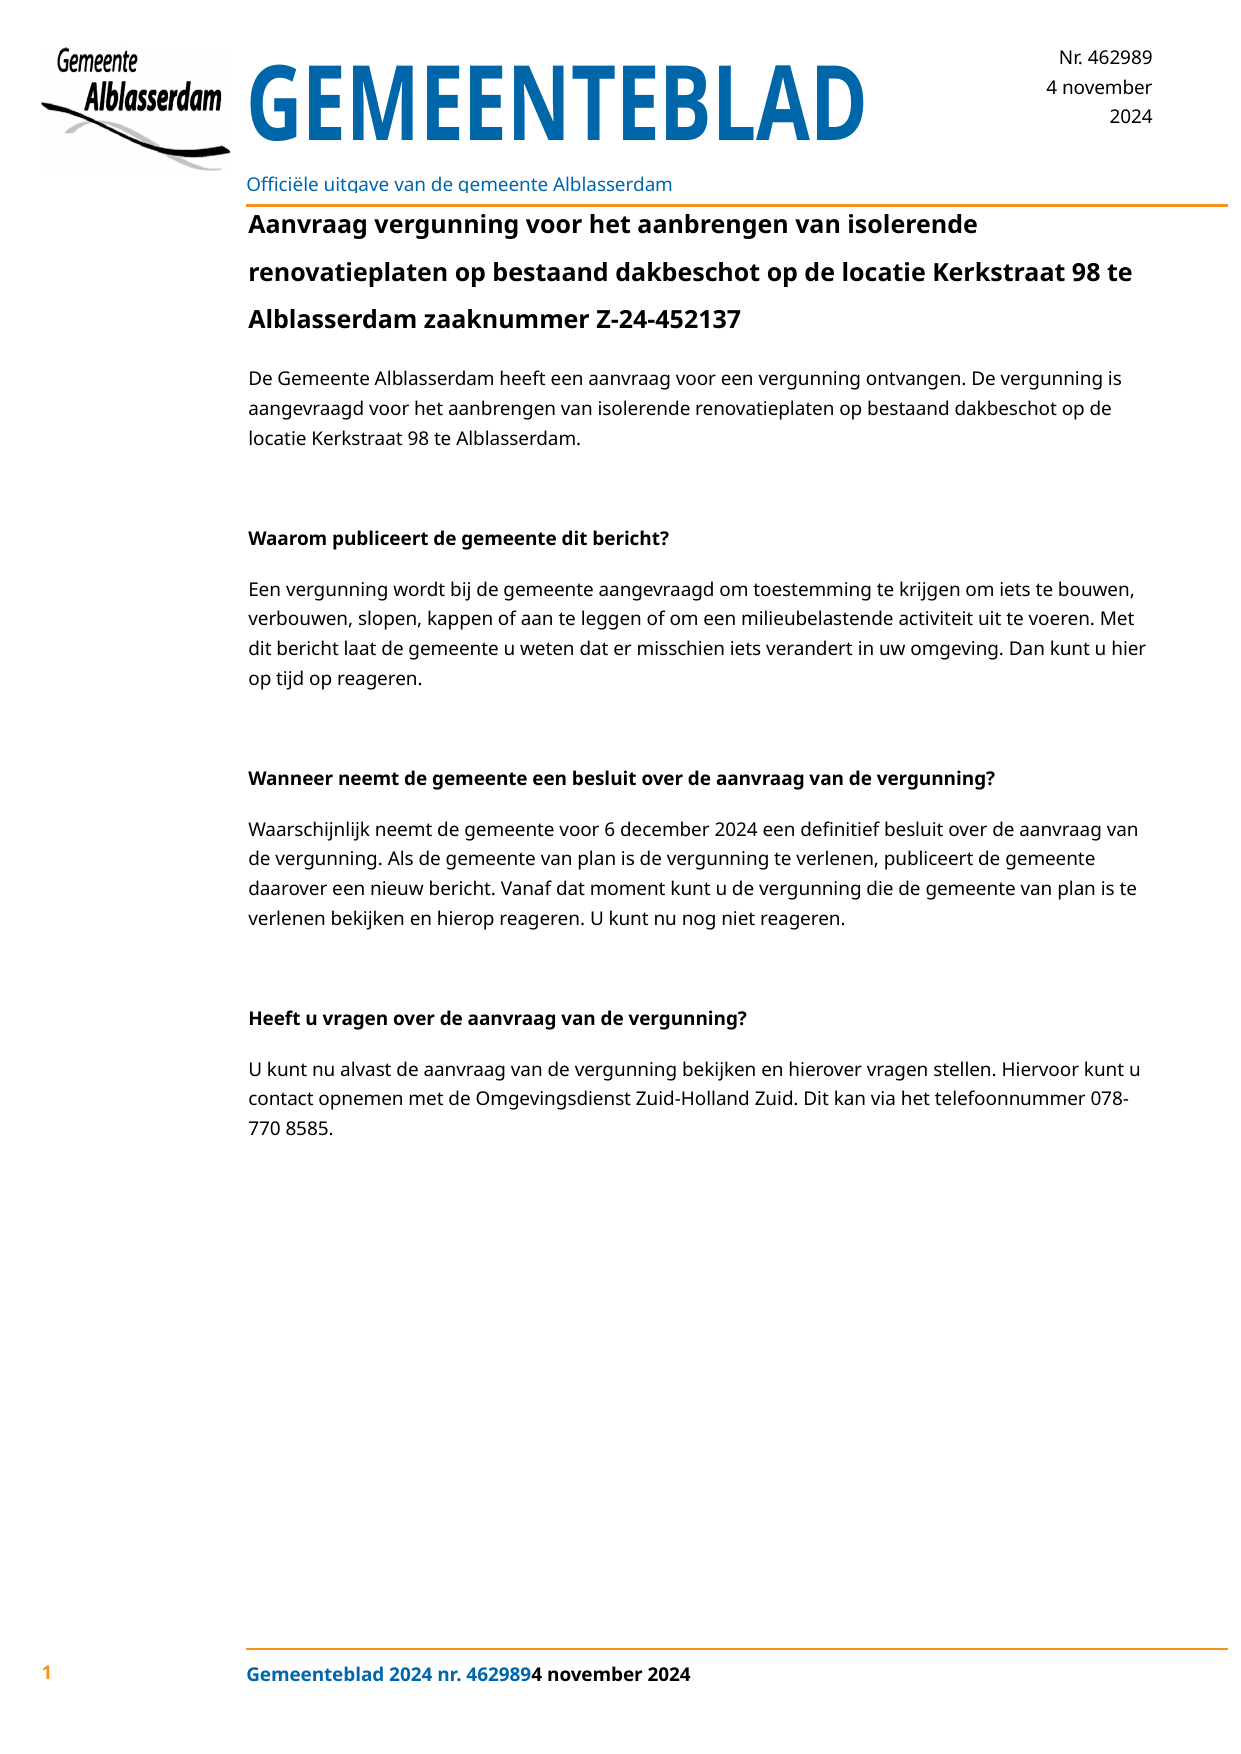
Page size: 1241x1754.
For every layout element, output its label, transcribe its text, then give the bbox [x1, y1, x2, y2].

text Waarschijnlijk neemt de gemeente voor 6 december 2024 een definitief besluit over de aanvraag van de vergunning. Als de gemeente van plan is de vergunning te verlenen, publiceert de gemeente daarover een nieuw bericht. Vanaf dat moment kunt u de vergunning die de gemeente van plan is te verlenen bekijken en hierop reageren. U kunt nu nog niet reageren. [248, 816, 1152, 930]
text Een vergunning wordt bij de gemeente aangevraagd om toestemming te krijgen om iets te bouwen, verbouwen, slopen, kappen of aan te leggen of om een milieubelastende activiteit uit te voeren. Met dit bericht laat de gemeente u weten dat er misschien iets verandert in uw omgeving. Dan kunt u hier op tijd op reageren. [248, 576, 1152, 690]
text Wanneer neemt de gemeente een besluit over de aanvraag van de vergunning? [248, 766, 1152, 791]
text De Gemeente Alblasserdam heeft een aanvraag voor een vergunning ontvangen. De vergunning is aangevraagd voor het aanbrengen van isolerende renovatieplaten op bestaand dakbeschot op de locatie Kerkstraat 98 te Alblasserdam. [248, 366, 1152, 450]
picture [41, 47, 231, 172]
text U kunt nu alvast de aanvraag van de vergunning bekijken en hierover vragen stellen. Hiervoor kunt u contact opnemen met de Omgevingsdienst Zuid-Holland Zuid. Dit kan via het telefoonnummer 078-770 8585. [248, 1056, 1152, 1141]
text Heeft u vragen over de aanvraag van de vergunning? [248, 1006, 1152, 1031]
text Waarom publiceert de gemeente dit bericht? [248, 526, 1152, 551]
text Aanvraag vergunning voor het aanbrengen van isolerende renovatieplaten op bestaand dakbeschot op de locatie Kerkstraat 98 te Alblasserdam zaaknummer Z-24-452137 [248, 207, 1152, 336]
